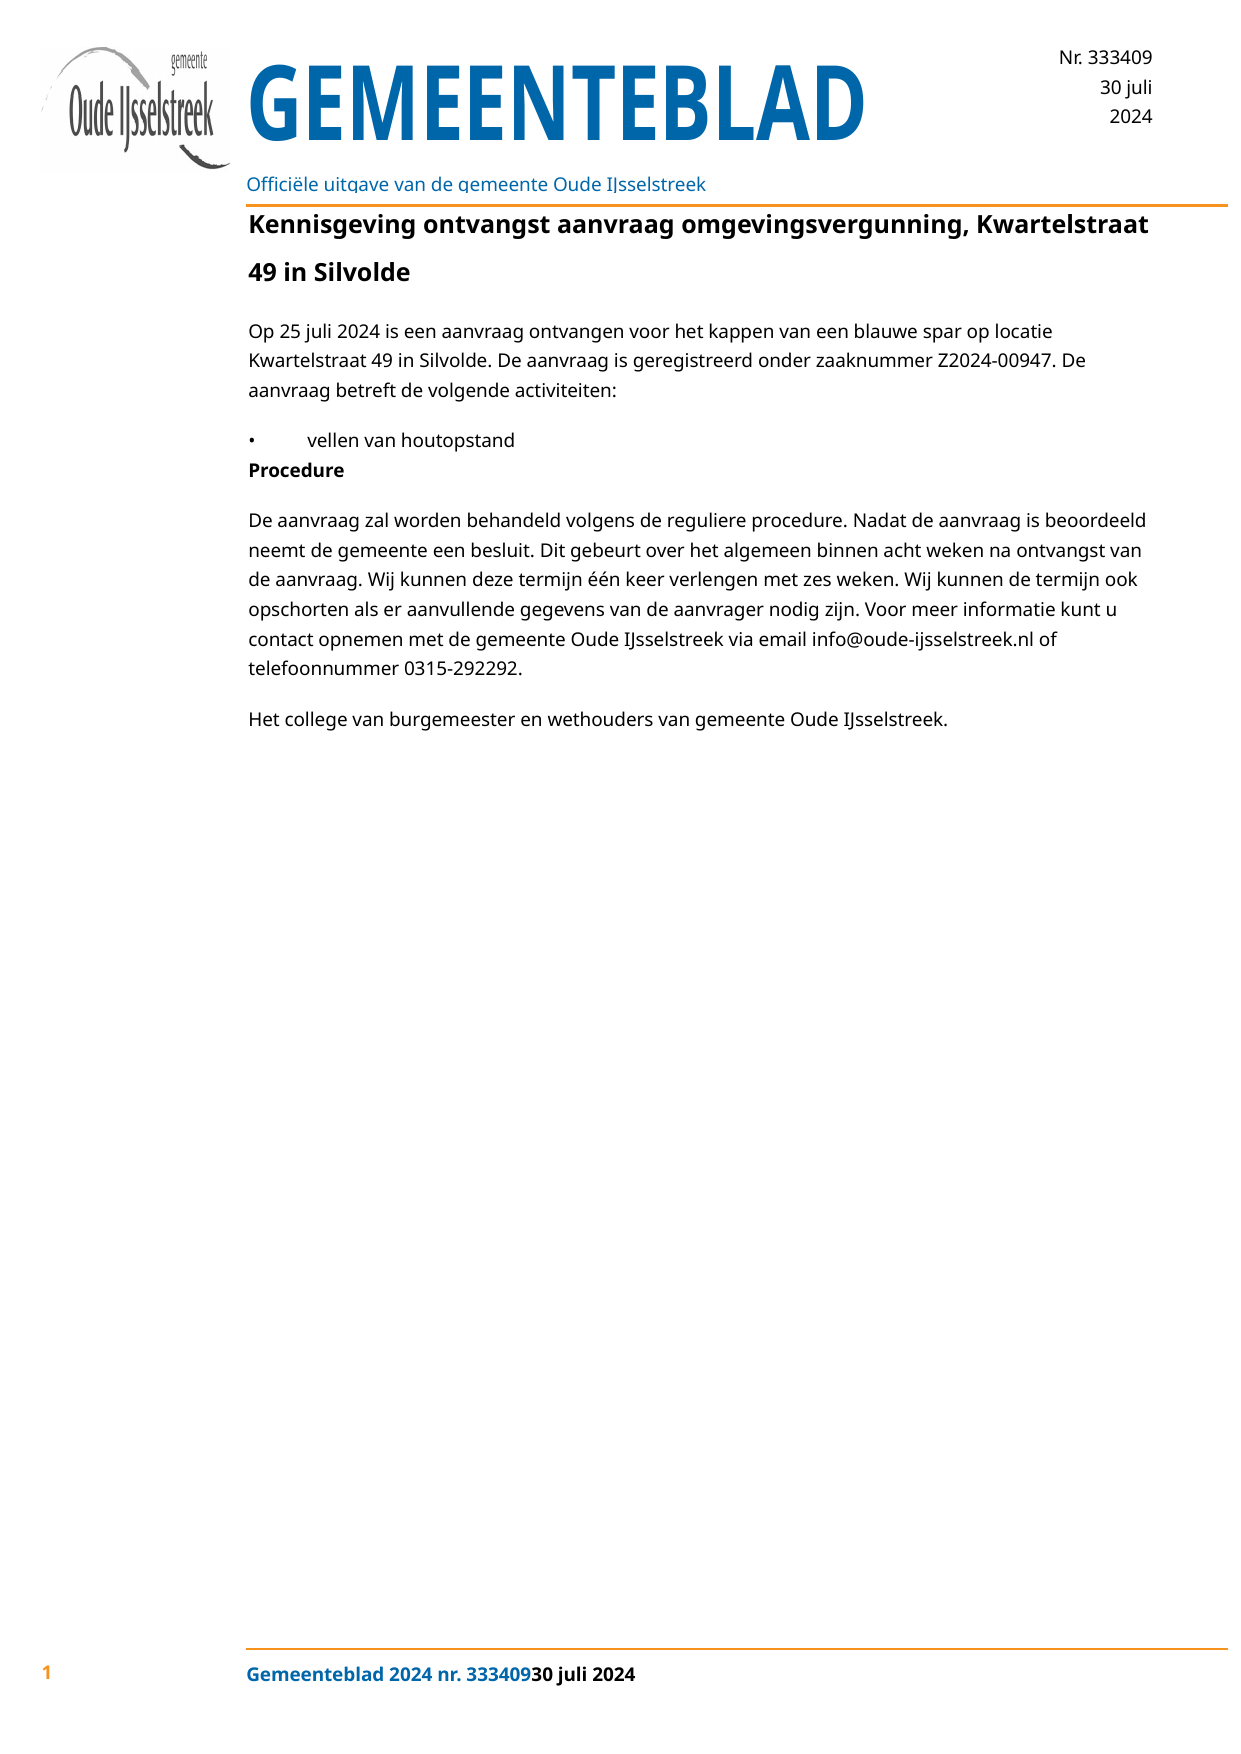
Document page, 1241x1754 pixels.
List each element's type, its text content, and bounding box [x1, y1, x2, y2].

picture [41, 47, 231, 172]
text Kennisgeving ontvangst aanvraag omgevingsvergunning, Kwartelstraat 49 in Silvolde [248, 207, 1152, 288]
list vellen van houtopstand [248, 427, 1152, 453]
text Het college van burgemeester en wethouders van gemeente Oude IJsselstreek. [248, 706, 1152, 732]
text Op 25 juli 2024 is een aanvraag ontvangen voor het kappen van een blauwe spar op locatie Kwartelstraat 49 in Silvolde. De aanvraag is geregistreerd onder zaaknummer Z2024-00947. De aanvraag betreft de volgende activiteiten: [248, 318, 1152, 403]
text De aanvraag zal worden behandeld volgens de reguliere procedure. Nadat de aanvraag is beoordeeld neemt de gemeente een besluit. Dit gebeurt over het algemeen binnen acht weken na ontvangst van de aanvraag. Wij kunnen deze termijn één keer verlengen met zes weken. Wij kunnen de termijn ook opschorten als er aanvullende gegevens van de aanvrager nodig zijn. Voor meer informatie kunt u contact opnemen met de gemeente Oude IJsselstreek via email info@oude-ijsselstreek.nl of telefoonnummer 0315-292292. [248, 507, 1152, 681]
text Procedure [248, 457, 1152, 483]
